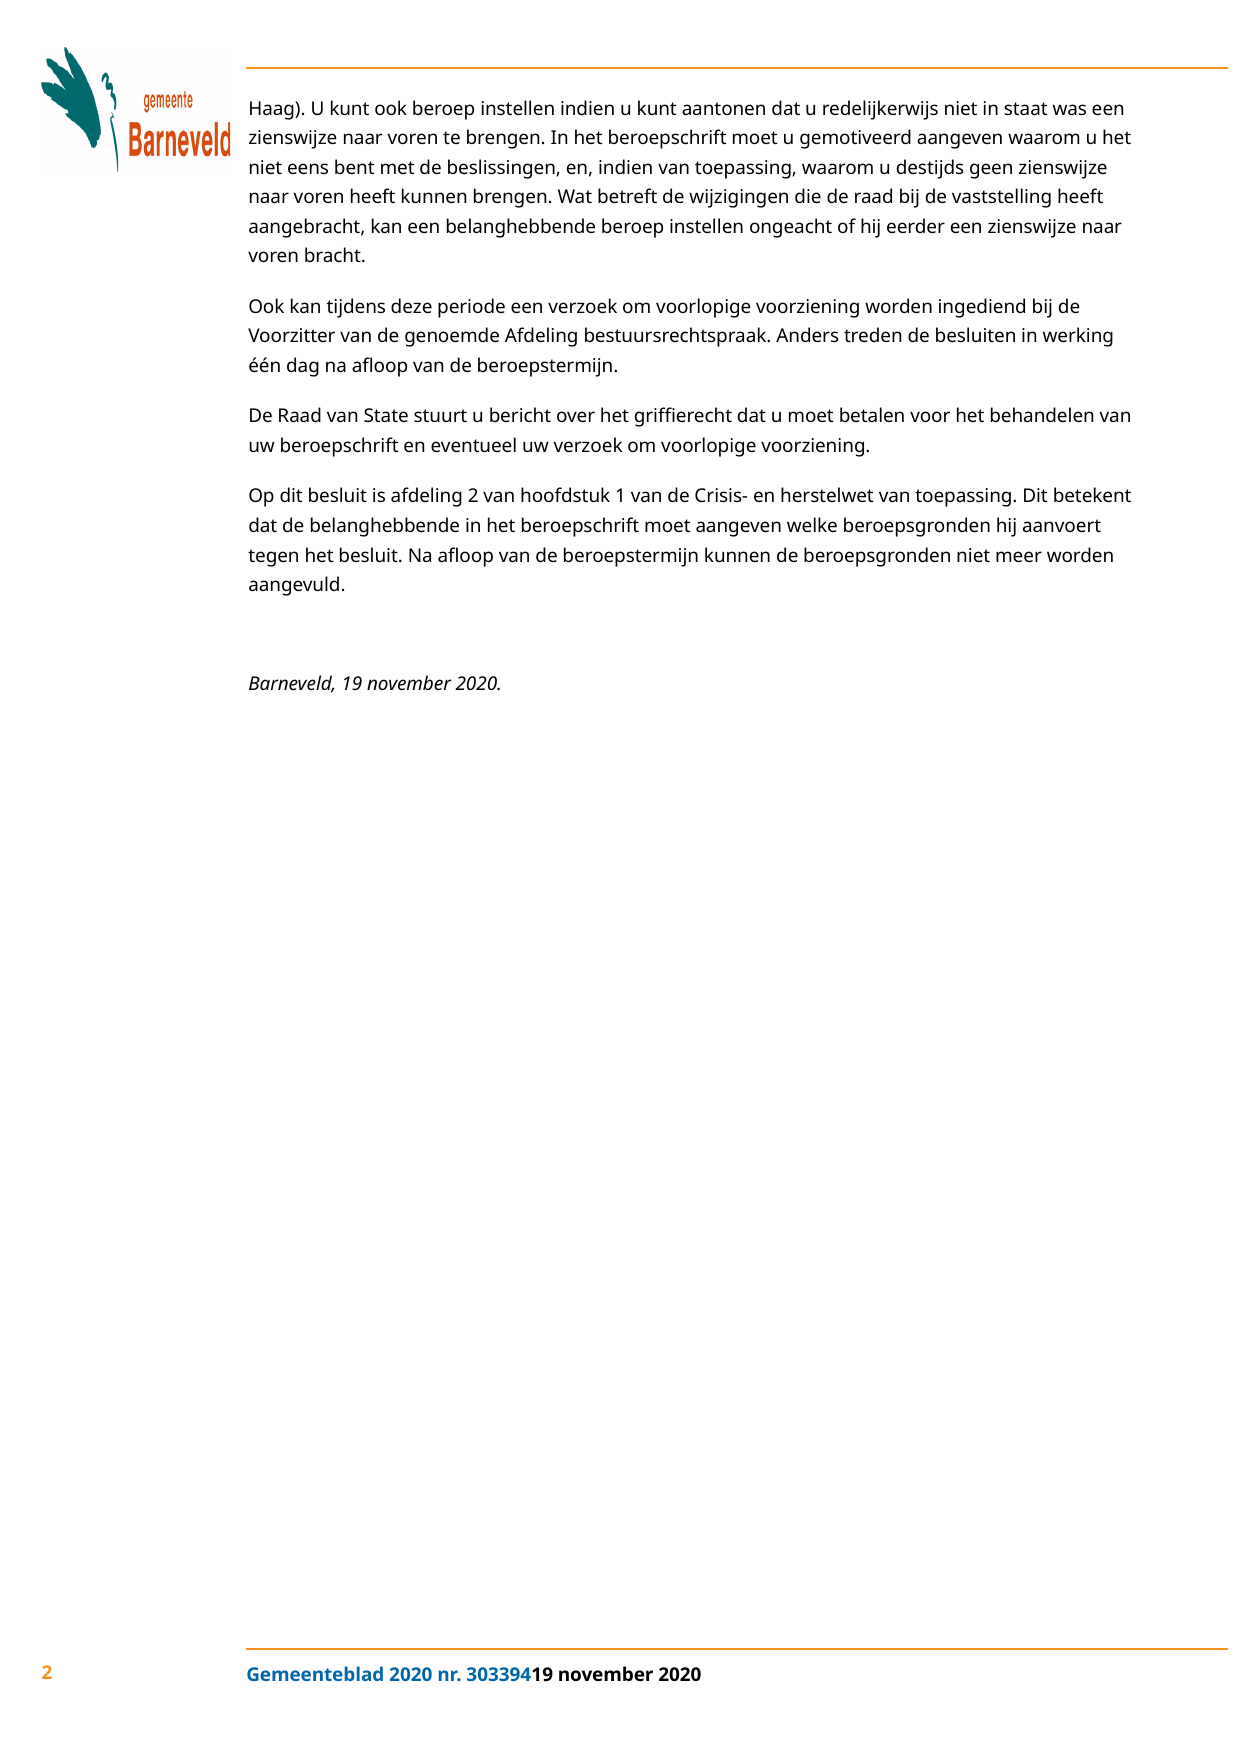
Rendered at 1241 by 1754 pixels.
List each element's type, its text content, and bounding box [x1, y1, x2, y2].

text Haag). U kunt ook beroep instellen indien u kunt aantonen dat u redelijkerwijs niet in staat was een zienswijze naar voren te brengen. In het beroepschrift moet u gemotiveerd aangeven waarom u het niet eens bent met de beslissingen, en, indien van toepassing, waarom u destijds geen zienswijze naar voren heeft kunnen brengen. Wat betreft de wijzigingen die de raad bij de vaststelling heeft aangebracht, kan een belanghebbende beroep instellen ongeacht of hij eerder een zienswijze naar voren bracht. [248, 95, 1152, 268]
text De Raad van State stuurt u bericht over het griffierecht dat u moet betalen voor het behandelen van uw beroepschrift en eventueel uw verzoek om voorlopige voorziening. [248, 403, 1152, 458]
text Op dit besluit is afdeling 2 van hoofdstuk 1 van de Crisis- en herstelwet van toepassing. Dit betekent dat de belanghebbende in het beroepschrift moet aangeven welke beroepsgronden hij aanvoert tegen het besluit. Na afloop van de beroepstermijn kunnen de beroepsgronden niet meer worden aangevuld. [248, 483, 1152, 597]
picture [41, 47, 231, 172]
text Barneveld, 19 november 2020. [248, 670, 1152, 695]
text Ook kan tijdens deze periode een verzoek om voorlopige voorziening worden ingediend bij de Voorzitter van de genoemde Afdeling bestuursrechtspraak. Anders treden de besluiten in werking één dag na afloop van de beroepstermijn. [248, 293, 1152, 378]
